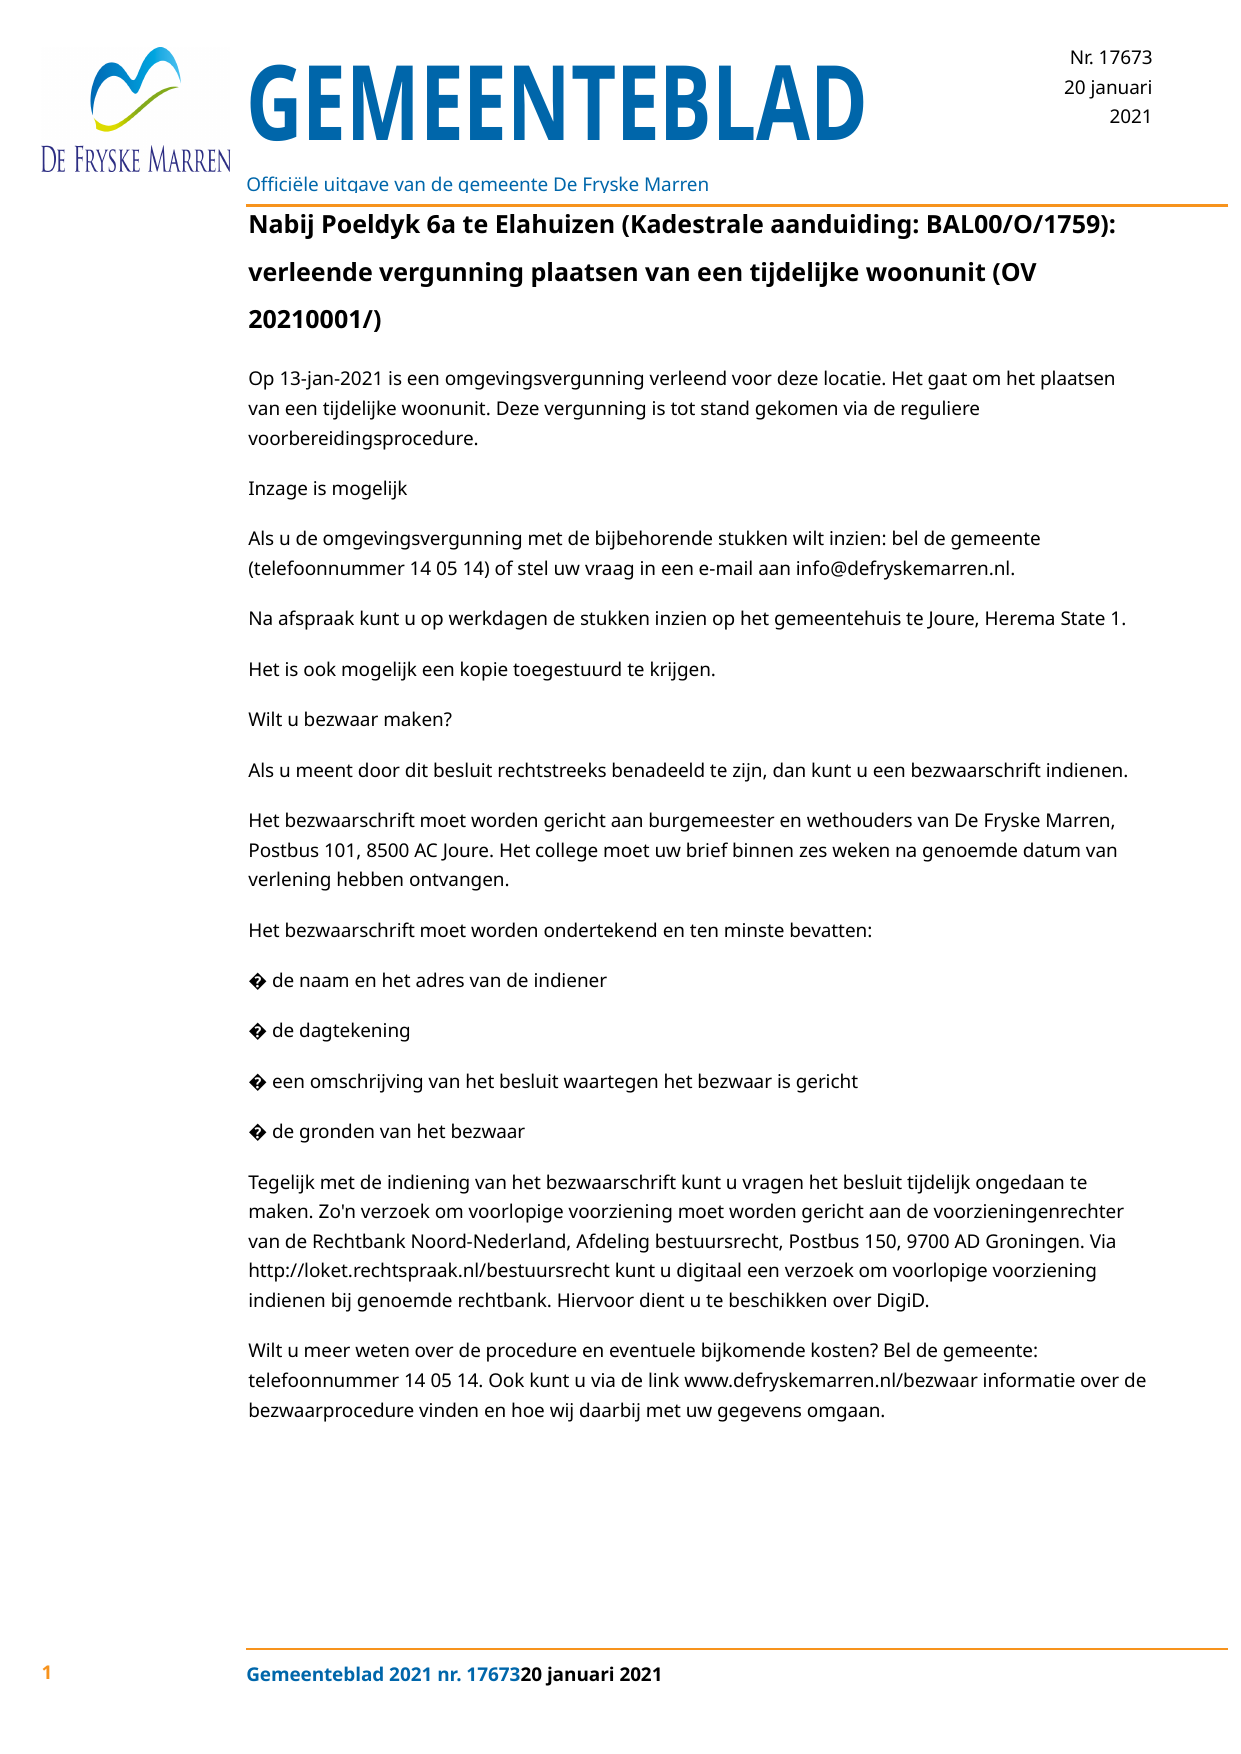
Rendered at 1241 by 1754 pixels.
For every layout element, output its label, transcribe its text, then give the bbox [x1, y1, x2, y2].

text Als u meent door dit besluit rechtstreeks benadeeld te zijn, dan kunt u een bezwaarschrift indienen. [248, 757, 1152, 782]
picture [41, 47, 231, 172]
text Als u de omgevingsvergunning met de bijbehorende stukken wilt inzien: bel de gemeente (telefoonnummer 14 05 14) of stel uw vraag in een e-mail aan info@defryskemarren.nl. [248, 526, 1152, 581]
text Inzage is mogelijk [248, 475, 1152, 501]
text Op 13-jan-2021 is een omgevingsvergunning verleend voor deze locatie. Het gaat om het plaatsen van een tijdelijke woonunit. Deze vergunning is tot stand gekomen via de reguliere voorbereidingsprocedure. [248, 366, 1152, 450]
text Nabij Poeldyk 6a te Elahuizen (Kadestrale aanduiding: BAL00/O/1759): verleende vergunning plaatsen van een tijdelijke woonunit (OV 20210001/) [248, 207, 1152, 336]
text Wilt u meer weten over de procedure en eventuele bijkomende kosten? Bel de gemeente: telefoonnummer 14 05 14. Ook kunt u via de link www.defryskemarren.nl/bezwaar informatie over de bezwaarprocedure vinden en hoe wij daarbij met uw gegevens omgaan. [248, 1338, 1152, 1422]
text Het is ook mogelijk een kopie toegestuurd te krijgen. [248, 656, 1152, 682]
text � de naam en het adres van de indiener [248, 967, 1152, 993]
text Wilt u bezwaar maken? [248, 706, 1152, 732]
text Het bezwaarschrift moet worden gericht aan burgemeester en wethouders van De Fryske Marren, Postbus 101, 8500 AC Joure. Het college moet uw brief binnen zes weken na genoemde datum van verlening hebben ontvangen. [248, 807, 1152, 892]
text � een omschrijving van het besluit waartegen het bezwaar is gericht [248, 1068, 1152, 1094]
text Het bezwaarschrift moet worden ondertekend en ten minste bevatten: [248, 917, 1152, 942]
text � de gronden van het bezwaar [248, 1118, 1152, 1144]
text � de dagtekening [248, 1018, 1152, 1043]
text Na afspraak kunt u op werkdagen de stukken inzien op het gemeentehuis te Joure, Herema State 1. [248, 606, 1152, 631]
text Tegelijk met de indiening van het bezwaarschrift kunt u vragen het besluit tijdelijk ongedaan te maken. Zo'n verzoek om voorlopige voorziening moet worden gericht aan de voorzieningenrechter van de Rechtbank Noord-Nederland, Afdeling bestuursrecht, Postbus 150, 9700 AD Groningen. Via http://loket.rechtspraak.nl/bestuursrecht kunt u digitaal een verzoek om voorlopige voorziening indienen bij genoemde rechtbank. Hiervoor dient u te beschikken over DigiD. [248, 1169, 1152, 1313]
